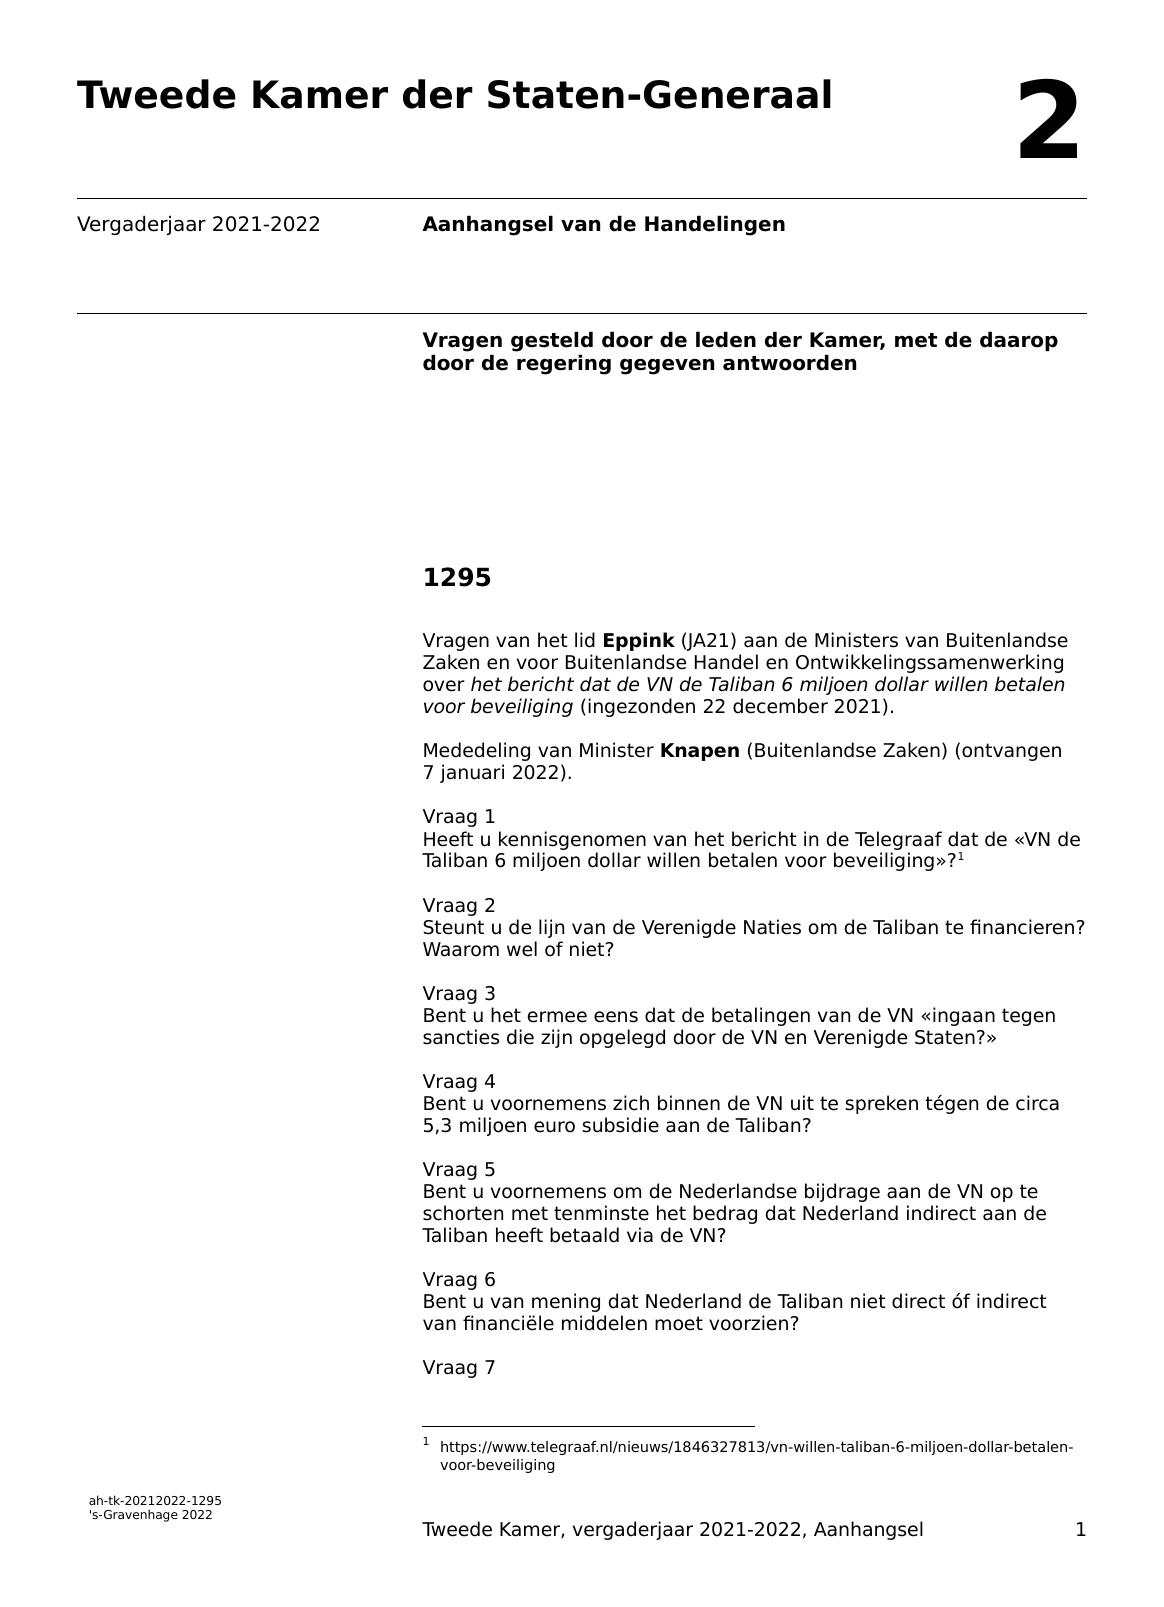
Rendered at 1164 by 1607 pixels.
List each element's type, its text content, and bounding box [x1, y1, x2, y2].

table_cell Vergaderjaar 2021-2022 [77, 199, 422, 313]
text Heeft u kennisgenomen van het bericht in de Telegraaf dat de «VN de Taliban 6 miljoen dollar willen betalen voor beveiliging»? [422, 828, 1087, 872]
text Vraag 6 [422, 1269, 1087, 1291]
text Bent u het ermee eens dat de betalingen van de VN «ingaan tegen sancties die zijn opgelegd door de VN en Verenigde Staten?» [422, 1005, 1087, 1049]
text Bent u voornemens zich binnen de VN uit te spreken tégen de circa 5,3 miljoen euro subsidie aan de Taliban? [422, 1093, 1087, 1137]
text Vraag 1 [422, 806, 1087, 828]
table_cell Aanhangsel van de Handelingen [422, 199, 1087, 313]
table_cell Vragen gesteld door de leden der Kamer, met de daarop door de regering gegeven antwoorden [422, 314, 1087, 375]
text Vraag 7 [422, 1357, 1087, 1379]
table_cell [77, 314, 422, 375]
text Vraag 4 [422, 1071, 1087, 1093]
text 1295 [422, 563, 1087, 592]
text https://www.telegraaf.nl/nieuws/1846327813/vn-willen-taliban-6-miljoen-dollar-betalen-voor-beveiliging [422, 1435, 1087, 1474]
text Bent u voornemens om de Nederlandse bijdrage aan de VN op te schorten met tenminste het bedrag dat Nederland indirect aan de Taliban heeft betaald via de VN? [422, 1181, 1087, 1247]
text Vraag 5 [422, 1159, 1087, 1181]
text Steunt u de lijn van de Verenigde Naties om de Taliban te financieren? Waarom wel of niet? [422, 917, 1087, 961]
text Bent u van mening dat Nederland de Taliban niet direct óf indirect van financiële middelen moet voorzien? [422, 1291, 1087, 1335]
text 's-Gravenhage 2022 [88, 1508, 323, 1522]
table_header 2 [886, 59, 1087, 198]
text Vraag 2 [422, 894, 1087, 917]
text Vragen van het lid Eppink (JA21) aan de Ministers van Buitenlandse Zaken en voor Buitenlandse Handel en Ontwikkelingssamenwerking over het bericht dat de VN de Taliban 6 miljoen dollar willen betalen voor beveiliging (ingezonden 22 december 2021). [422, 630, 1087, 718]
text Vraag 3 [422, 983, 1087, 1005]
table_header Tweede Kamer der Staten-Generaal [77, 59, 886, 198]
text Mededeling van Minister Knapen (Buitenlandse Zaken) (ontvangen 7 januari 2022). [422, 740, 1087, 784]
text ah-tk-20212022-1295 [88, 1494, 323, 1508]
